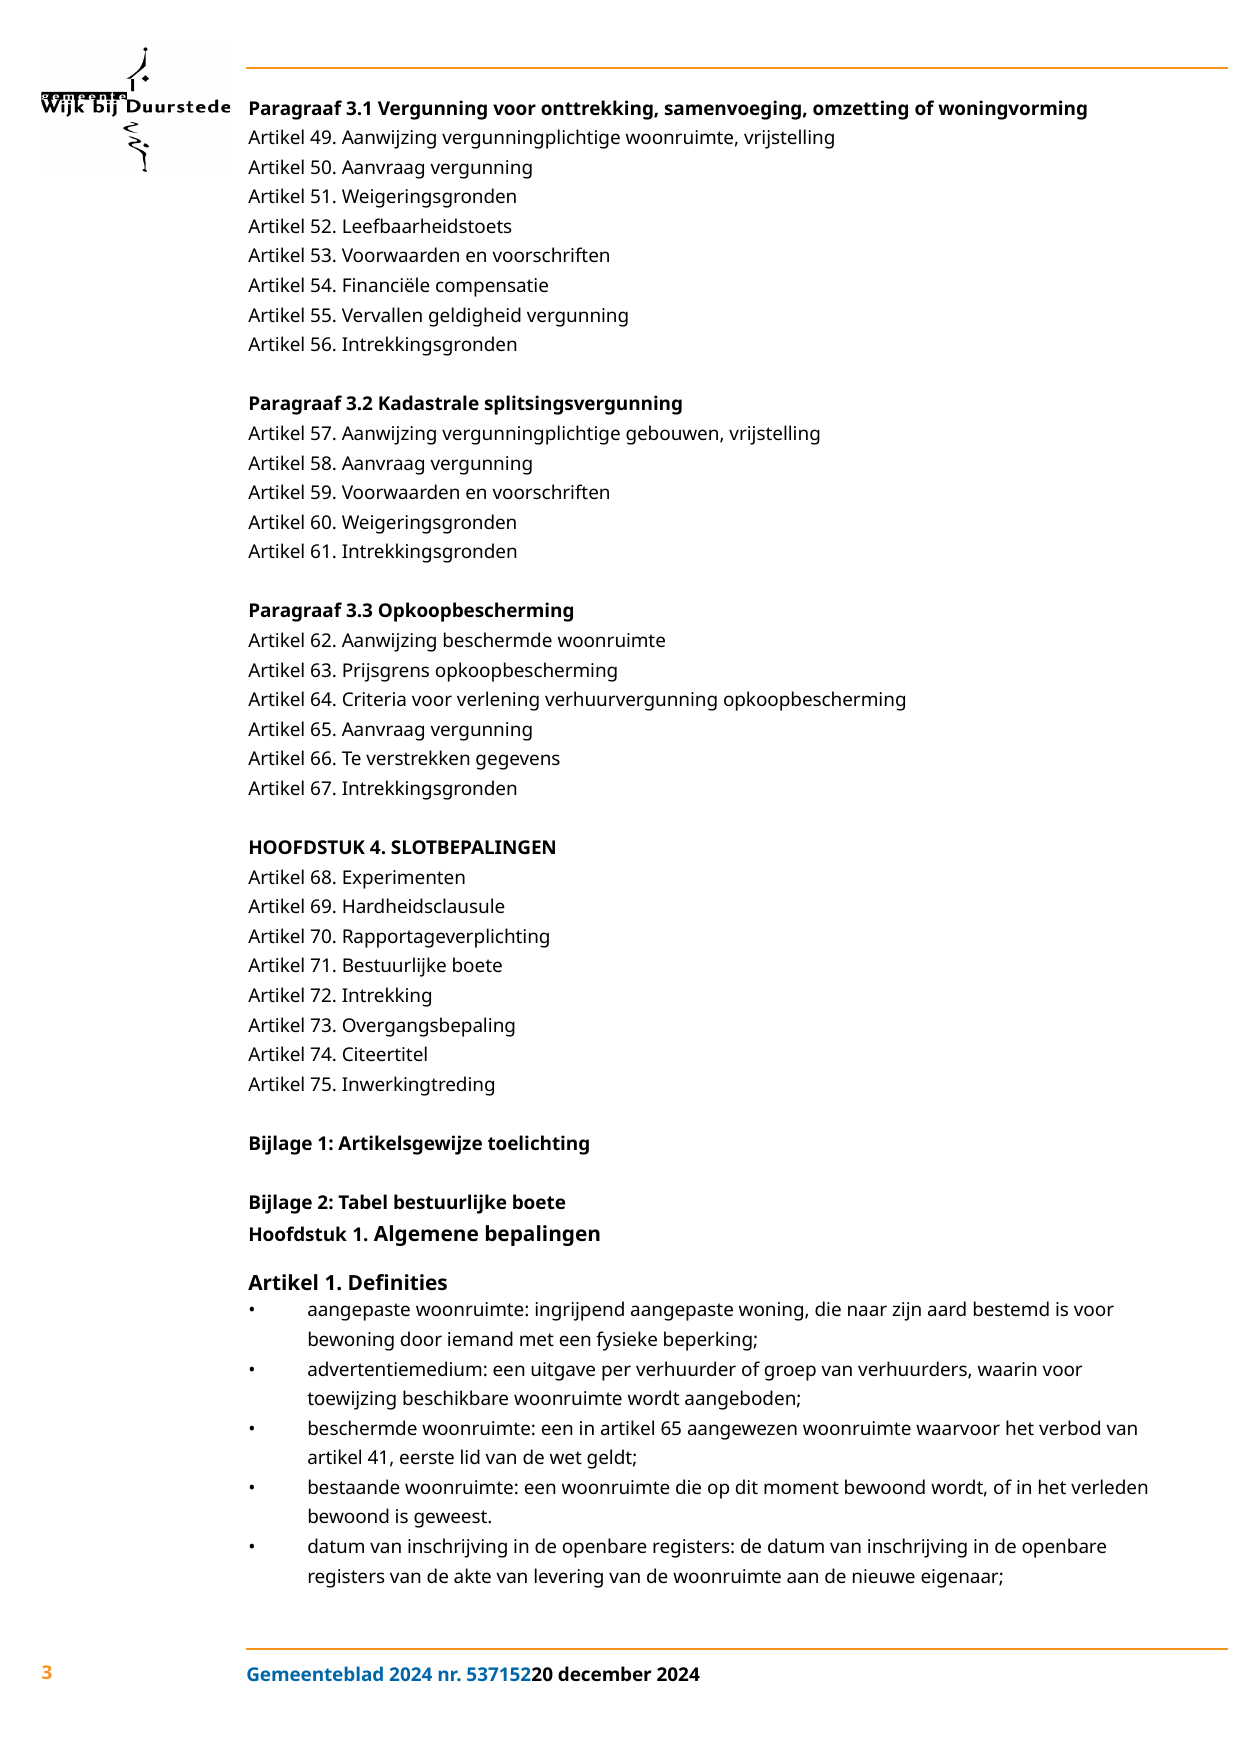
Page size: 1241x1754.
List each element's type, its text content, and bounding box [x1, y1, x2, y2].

text Paragraaf 3.3 Opkoopbescherming [248, 598, 1152, 623]
text Artikel 54. Financiële compensatie [248, 272, 1152, 298]
list aangepaste woonruimte: ingrijpend aangepaste woning, die naar zijn aard bestemd is voor bewoning door iemand met een fysieke beperking; [248, 1297, 1152, 1352]
list beschermde woonruimte: een in artikel 65 aangewezen woonruimte waarvoor het verbod van artikel 41, eerste lid van de wet geldt; [248, 1415, 1152, 1470]
text Artikel 51. Weigeringsgronden [248, 183, 1152, 209]
text Artikel 61. Intrekkingsgronden [248, 538, 1152, 564]
text Artikel 63. Prijsgrens opkoopbescherming [248, 657, 1152, 683]
text Artikel 50. Aanvraag vergunning [248, 154, 1152, 180]
list advertentiemedium: een uitgave per verhuurder of groep van verhuurders, waarin voor toewijzing beschikbare woonruimte wordt aangeboden; [248, 1356, 1152, 1411]
text Artikel 66. Te verstrekken gegevens [248, 746, 1152, 771]
text Artikel 65. Aanvraag vergunning [248, 716, 1152, 742]
text Artikel 74. Citeertitel [248, 1041, 1152, 1067]
text Artikel 53. Voorwaarden en voorschriften [248, 243, 1152, 268]
text Artikel 58. Aanvraag vergunning [248, 450, 1152, 476]
text Artikel 62. Aanwijzing beschermde woonruimte [248, 627, 1152, 653]
text Bijlage 2: Tabel bestuurlijke boete [248, 1189, 1152, 1215]
text Artikel 55. Vervallen geldigheid vergunning [248, 302, 1152, 328]
text Artikel 52. Leefbaarheidstoets [248, 213, 1152, 239]
text Artikel 70. Rapportageverplichting [248, 923, 1152, 949]
list datum van inschrijving in de openbare registers: de datum van inschrijving in de openbare registers van de akte van levering van de woonruimte aan de nieuwe eigenaar; [248, 1533, 1152, 1589]
text Artikel 64. Criteria voor verlening verhuurvergunning opkoopbescherming [248, 686, 1152, 712]
text Bijlage 1: Artikelsgewijze toelichting [248, 1130, 1152, 1156]
picture [41, 47, 231, 172]
text Artikel 1. Definities [248, 1268, 1152, 1297]
text Artikel 60. Weigeringsgronden [248, 509, 1152, 535]
text Artikel 67. Intrekkingsgronden [248, 775, 1152, 801]
text Artikel 57. Aanwijzing vergunningplichtige gebouwen, vrijstelling [248, 420, 1152, 446]
text HOOFDSTUK 4. SLOTBEPALINGEN [248, 834, 1152, 860]
text Artikel 73. Overgangsbepaling [248, 1012, 1152, 1038]
text Artikel 71. Bestuurlijke boete [248, 953, 1152, 978]
text Artikel 72. Intrekking [248, 982, 1152, 1008]
text Artikel 75. Inwerkingtreding [248, 1071, 1152, 1097]
text Artikel 69. Hardheidsclausule [248, 893, 1152, 919]
text Artikel 49. Aanwijzing vergunningplichtige woonruimte, vrijstelling [248, 124, 1152, 150]
list bestaande woonruimte: een woonruimte die op dit moment bewoond wordt, of in het verleden bewoond is geweest. [248, 1474, 1152, 1529]
text Hoofdstuk 1. Algemene bepalingen [248, 1219, 1152, 1247]
text Artikel 68. Experimenten [248, 864, 1152, 890]
text Paragraaf 3.2 Kadastrale splitsingsvergunning [248, 391, 1152, 416]
text Paragraaf 3.1 Vergunning voor onttrekking, samenvoeging, omzetting of woningvorming [248, 95, 1152, 121]
text Artikel 59. Voorwaarden en voorschriften [248, 479, 1152, 505]
text Artikel 56. Intrekkingsgronden [248, 331, 1152, 357]
